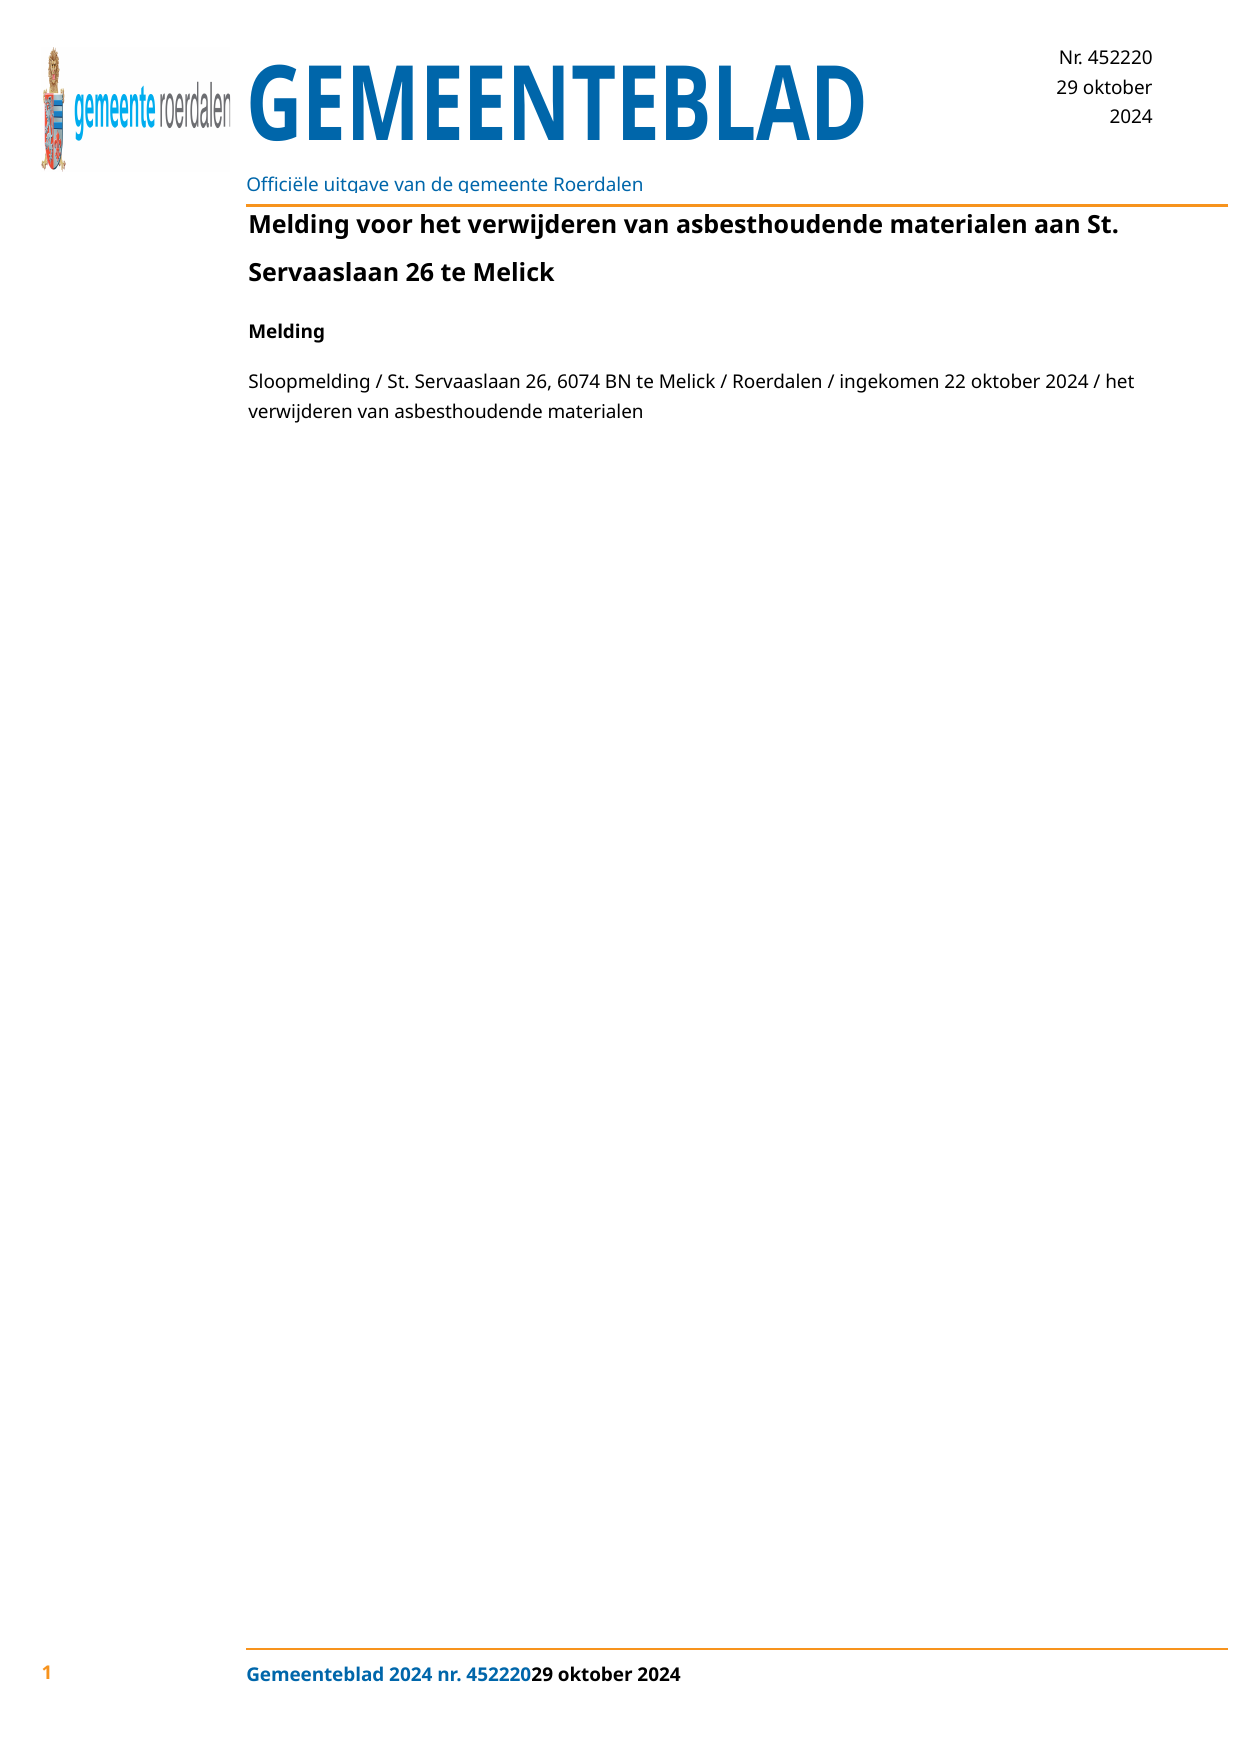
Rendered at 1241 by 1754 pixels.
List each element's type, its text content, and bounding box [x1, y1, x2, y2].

text Sloopmelding / St. Servaaslaan 26, 6074 BN te Melick / Roerdalen / ingekomen 22 oktober 2024 / het verwijderen van asbesthoudende materialen [248, 368, 1152, 424]
picture [41, 47, 231, 172]
text Melding [248, 318, 1152, 344]
text Melding voor het verwijderen van asbesthoudende materialen aan St. Servaaslaan 26 te Melick [248, 207, 1152, 288]
